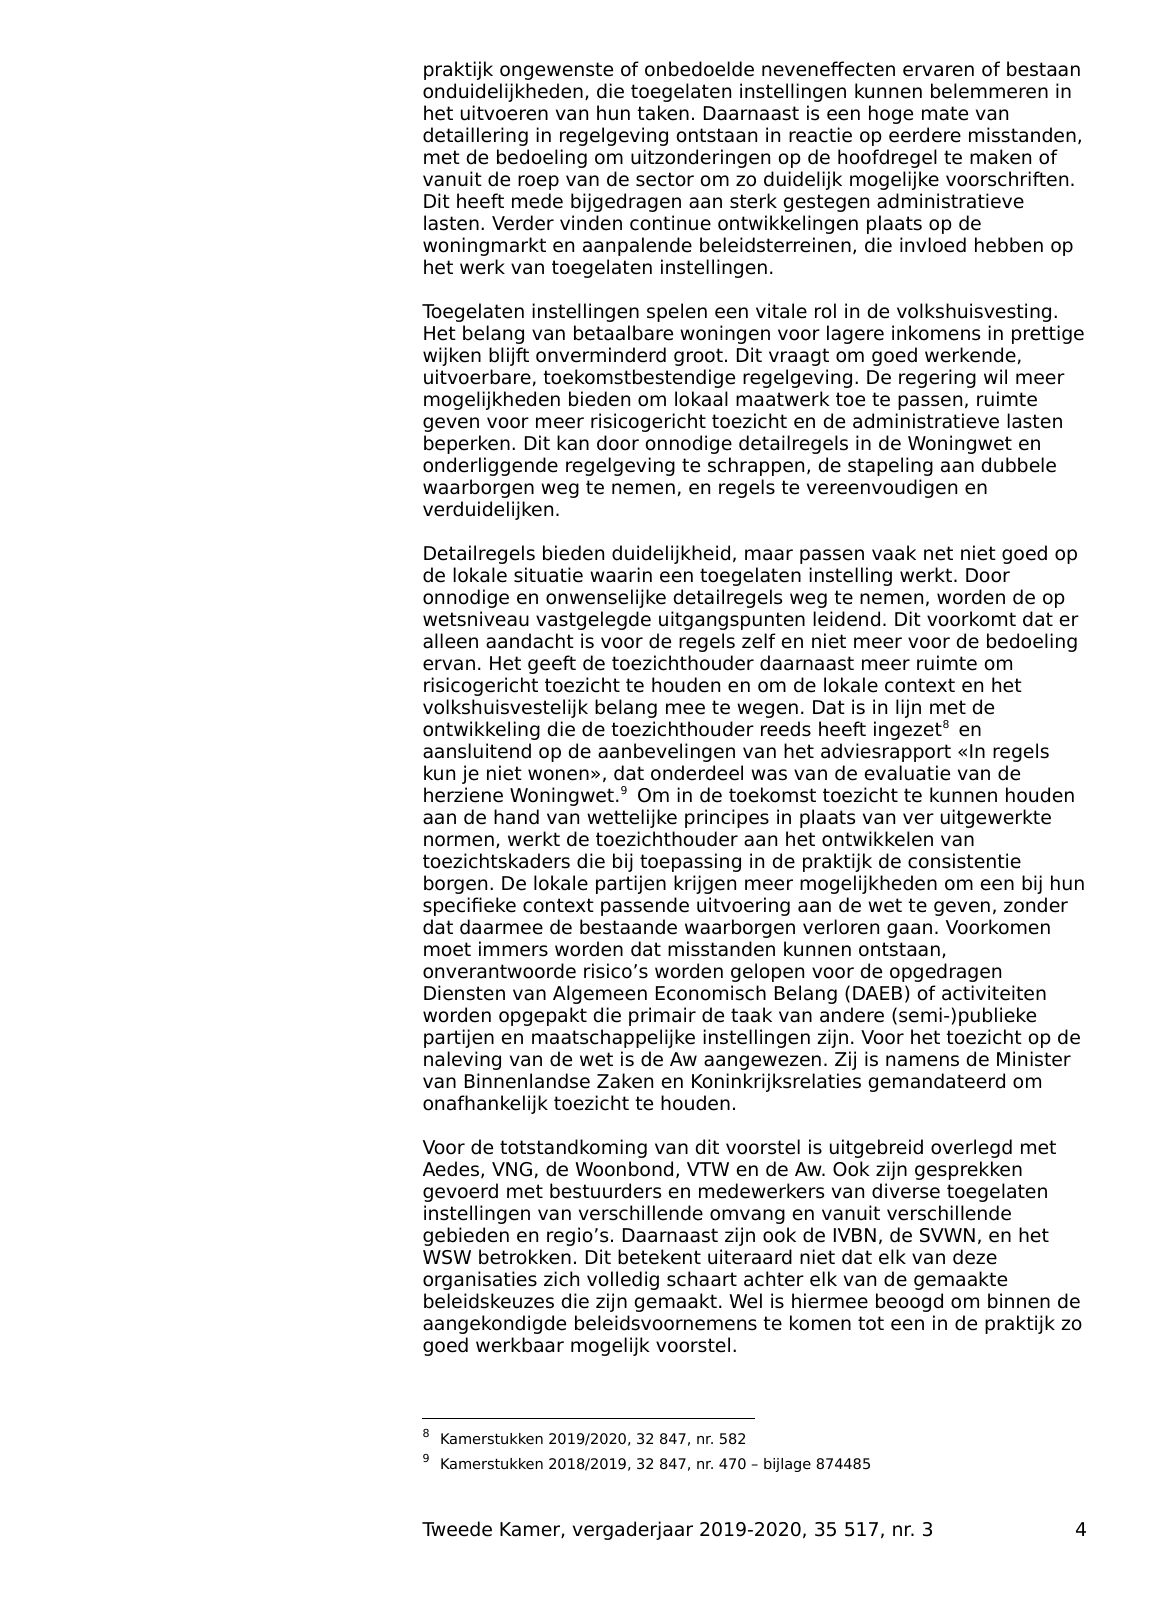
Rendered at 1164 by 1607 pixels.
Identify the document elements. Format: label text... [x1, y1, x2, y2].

text praktijk ongewenste of onbedoelde neveneffecten ervaren of bestaan onduidelijkheden, die toegelaten instellingen kunnen belemmeren in het uitvoeren van hun taken. Daarnaast is een hoge mate van detaillering in regelgeving ontstaan in reactie op eerdere misstanden, met de bedoeling om uitzonderingen op de hoofdregel te maken of vanuit de roep van de sector om zo duidelijk mogelijke voorschriften. Dit heeft mede bijgedragen aan sterk gestegen administratieve lasten. Verder vinden continue ontwikkelingen plaats op de woningmarkt en aanpalende beleidsterreinen, die invloed hebben op het werk van toegelaten instellingen. [422, 59, 1087, 279]
text Toegelaten instellingen spelen een vitale rol in de volkshuisvesting. Het belang van betaalbare woningen voor lagere inkomens in prettige wijken blijft onverminderd groot. Dit vraagt om goed werkende, uitvoerbare, toekomstbestendige regelgeving. De regering wil meer mogelijkheden bieden om lokaal maatwerk toe te passen, ruimte geven voor meer risicogericht toezicht en de administratieve lasten beperken. Dit kan door onnodige detailregels in de Woningwet en onderliggende regelgeving te schrappen, de stapeling aan dubbele waarborgen weg te nemen, en regels te vereenvoudigen en verduidelijken. [422, 301, 1087, 521]
text Detailregels bieden duidelijkheid, maar passen vaak net niet goed op de lokale situatie waarin een toegelaten instelling werkt. Door onnodige en onwenselijke detailregels weg te nemen, worden de op wetsniveau vastgelegde uitgangspunten leidend. Dit voorkomt dat er alleen aandacht is voor de regels zelf en niet meer voor de bedoeling ervan. Het geeft de toezichthouder daarnaast meer ruimte om risicogericht toezicht te houden en om de lokale context en het volkshuisvestelijk belang mee te wegen. Dat is in lijn met de ontwikkeling die de toezichthouder reeds heeft ingezet en aansluitend op de aanbevelingen van het adviesrapport «In regels kun je niet wonen», dat onderdeel was van de evaluatie van de herziene Woningwet. Om in de toekomst toezicht te kunnen houden aan de hand van wettelijke principes in plaats van ver uitgewerkte normen, werkt de toezichthouder aan het ontwikkelen van toezichtskaders die bij toepassing in de praktijk de consistentie borgen. De lokale partijen krijgen meer mogelijkheden om een bij hun specifieke context passende uitvoering aan de wet te geven, zonder dat daarmee de bestaande waarborgen verloren gaan. Voorkomen moet immers worden dat misstanden kunnen ontstaan, onverantwoorde risico’s worden gelopen voor de opgedragen Diensten van Algemeen Economisch Belang (DAEB) of activiteiten worden opgepakt die primair de taak van andere (semi-)publieke partijen en maatschappelijke instellingen zijn. Voor het toezicht op de naleving van de wet is de Aw aangewezen. Zij is namens de Minister van Binnenlandse Zaken en Koninkrijksrelaties gemandateerd om onafhankelijk toezicht te houden. [422, 543, 1087, 1114]
text Kamerstukken 2019/2020, 32 847, nr. 582 [422, 1427, 1087, 1449]
text Kamerstukken 2018/2019, 32 847, nr. 470 – bijlage 874485 [422, 1452, 1087, 1474]
text Voor de totstandkoming van dit voorstel is uitgebreid overlegd met Aedes, VNG, de Woonbond, VTW en de Aw. Ook zijn gesprekken gevoerd met bestuurders en medewerkers van diverse toegelaten instellingen van verschillende omvang en vanuit verschillende gebieden en regio’s. Daarnaast zijn ook de IVBN, de SVWN, en het WSW betrokken. Dit betekent uiteraard niet dat elk van deze organisaties zich volledig schaart achter elk van de gemaakte beleidskeuzes die zijn gemaakt. Wel is hiermee beoogd om binnen de aangekondigde beleidsvoornemens te komen tot een in de praktijk zo goed werkbaar mogelijk voorstel. [422, 1137, 1087, 1356]
